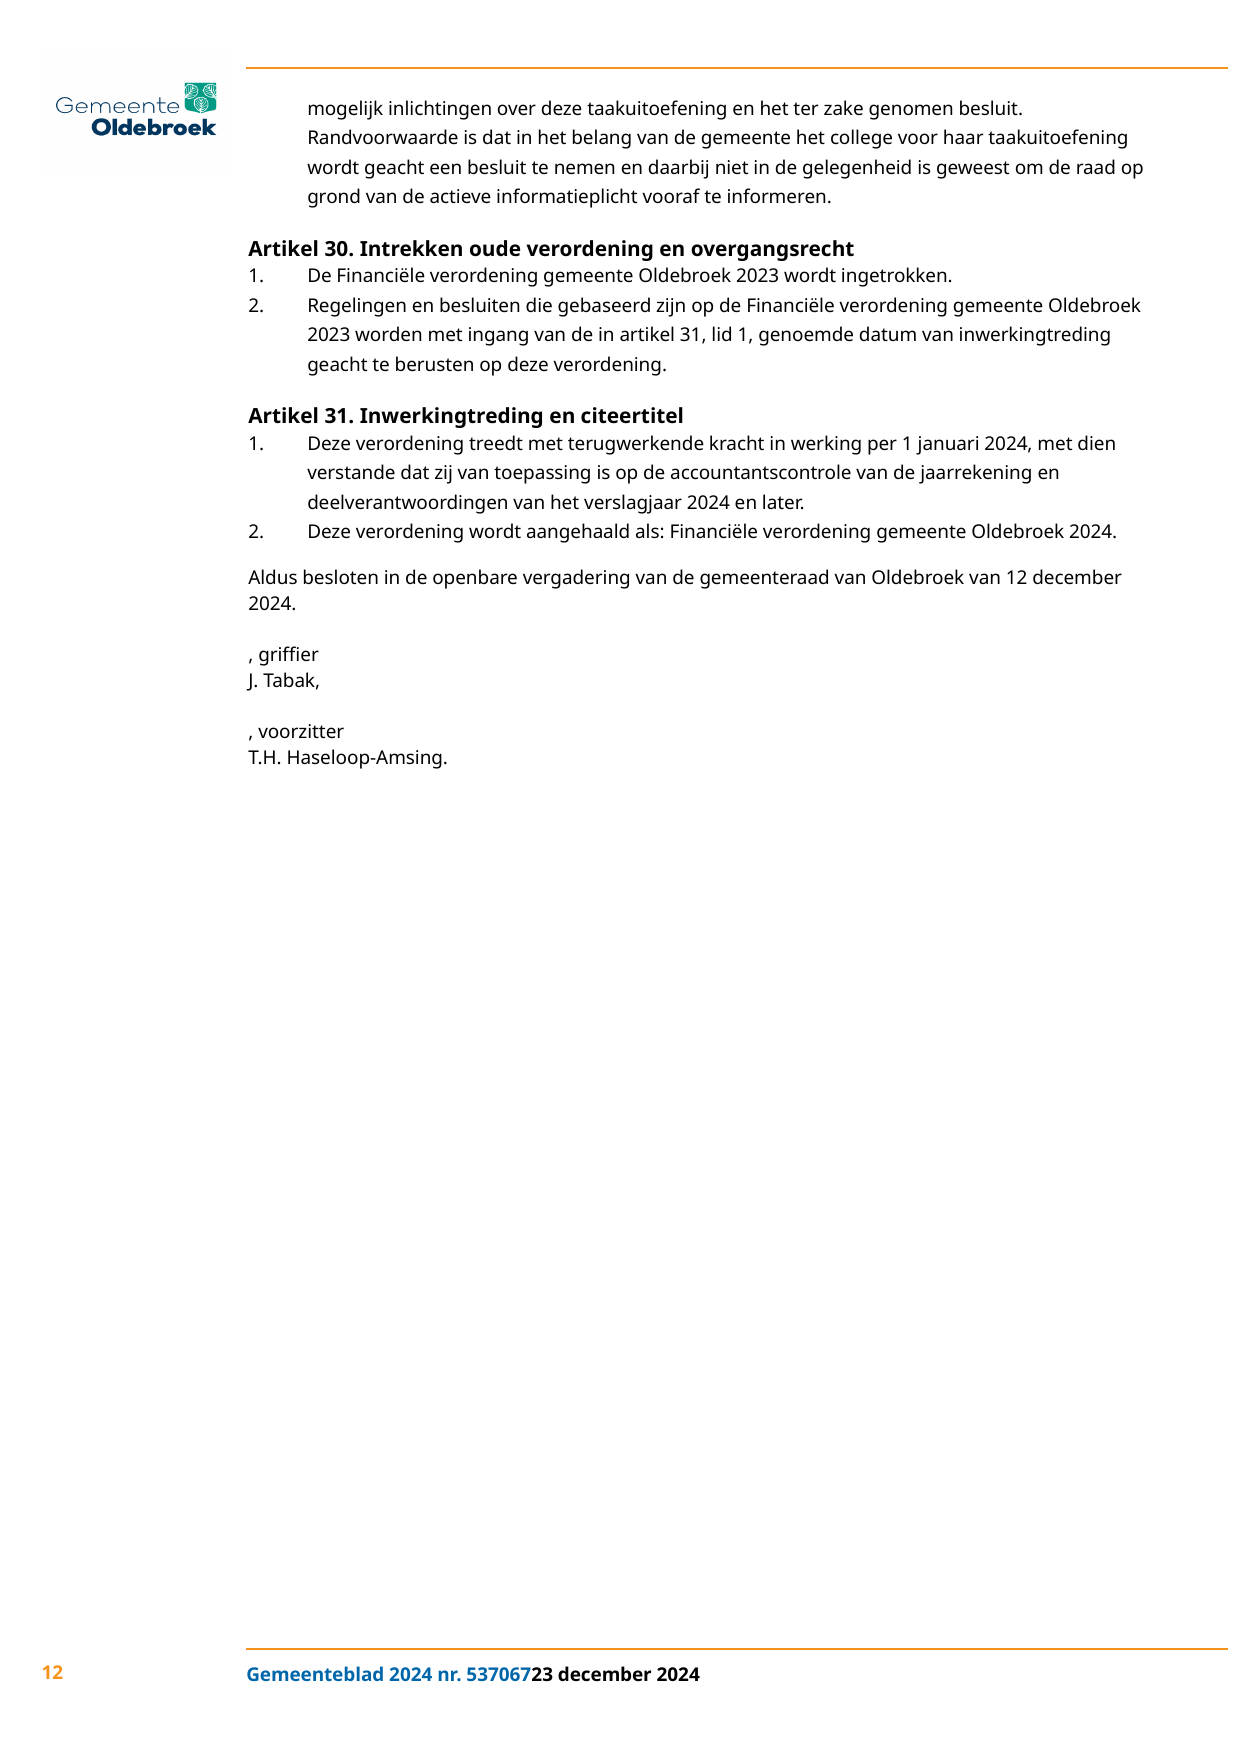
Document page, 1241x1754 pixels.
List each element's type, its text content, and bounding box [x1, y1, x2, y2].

text Artikel 31. Inwerkingtreding en citeertitel [248, 402, 1152, 430]
picture [41, 47, 231, 172]
text Artikel 30. Intrekken oude verordening en overgangsrecht [248, 234, 1152, 262]
list Regelingen en besluiten die gebaseerd zijn op de Financiële verordening gemeente Oldebroek 2023 worden met ingang van de in artikel 31, lid 1, genoemde datum van inwerkingtreding geacht te berusten op deze verordening. [248, 292, 1152, 377]
text J. Tabak, [248, 667, 1152, 693]
list Deze verordening treedt met terugwerkende kracht in werking per 1 januari 2024, met dien verstande dat zij van toepassing is op de accountantscontrole van de jaarrekening en deelverantwoordingen van het verslagjaar 2024 en later. [248, 430, 1152, 515]
text Aldus besloten in de openbare vergadering van de gemeenteraad van Oldebroek van 12 december 2024. [248, 564, 1152, 616]
text T.H. Haseloop-Amsing. [248, 744, 1152, 770]
text , voorzitter [248, 719, 1152, 744]
list Deze verordening wordt aangehaald als: Financiële verordening gemeente Oldebroek 2024. [248, 519, 1152, 544]
list De Financiële verordening gemeente Oldebroek 2023 wordt ingetrokken. [248, 262, 1152, 288]
list mogelijk inlichtingen over deze taakuitoefening en het ter zake genomen besluit. Randvoorwaarde is dat in het belang van de gemeente het college voor haar taakuitoefening wordt geacht een besluit te nemen en daarbij niet in de gelegenheid is geweest om de raad op grond van de actieve informatieplicht vooraf te informeren. [248, 95, 1152, 209]
text , griffier [248, 642, 1152, 667]
